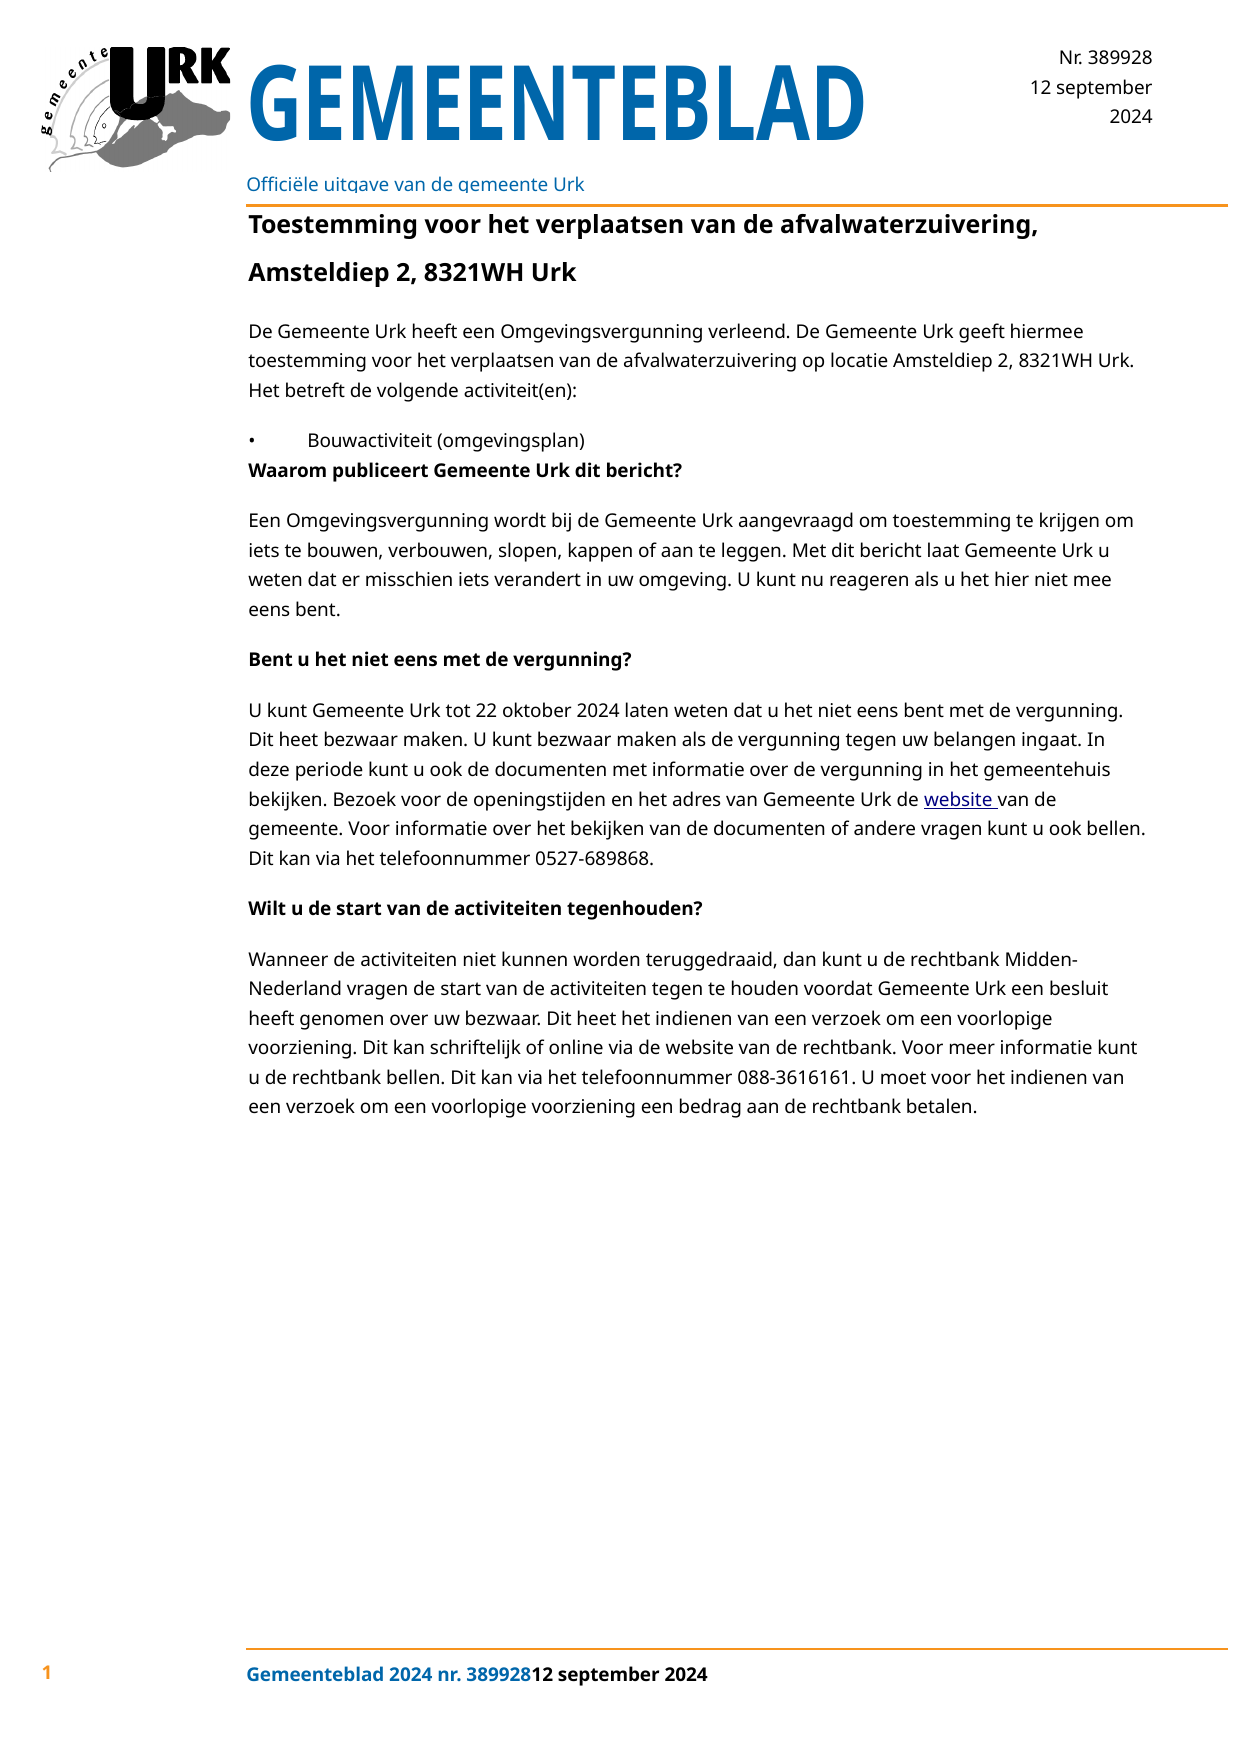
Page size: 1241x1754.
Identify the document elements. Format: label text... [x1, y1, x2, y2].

text Wilt u de start van de activiteiten tegenhouden? [248, 895, 1152, 921]
text Bent u het niet eens met de vergunning? [248, 647, 1152, 672]
text U kunt Gemeente Urk tot 22 oktober 2024 laten weten dat u het niet eens bent met de vergunning. Dit heet bezwaar maken. U kunt bezwaar maken als de vergunning tegen uw belangen ingaat. In deze periode kunt u ook de documenten met informatie over de vergunning in het gemeentehuis bekijken. Bezoek voor de openingstijden en het adres van Gemeente Urk de website van de gemeente. Voor informatie over het bekijken van de documenten of andere vragen kunt u ook bellen. Dit kan via het telefoonnummer 0527-689868. [248, 697, 1152, 871]
text Wanneer de activiteiten niet kunnen worden teruggedraaid, dan kunt u de rechtbank Midden-Nederland vragen de start van de activiteiten tegen te houden voordat Gemeente Urk een besluit heeft genomen over uw bezwaar. Dit heet het indienen van een verzoek om een voorlopige voorziening. Dit kan schriftelijk of online via de website van de rechtbank. Voor meer informatie kunt u de rechtbank bellen. Dit kan via het telefoonnummer 088-3616161. U moet voor het indienen van een verzoek om een voorlopige voorziening een bedrag aan de rechtbank betalen. [248, 946, 1152, 1119]
text Waarom publiceert Gemeente Urk dit bericht? [248, 457, 1152, 483]
text Toestemming voor het verplaatsen van de afvalwaterzuivering, Amsteldiep 2, 8321WH Urk [248, 207, 1152, 288]
list Bouwactiviteit (omgevingsplan) [248, 427, 1152, 453]
text De Gemeente Urk heeft een Omgevingsvergunning verleend. De Gemeente Urk geeft hiermee toestemming voor het verplaatsen van de afvalwaterzuivering op locatie Amsteldiep 2, 8321WH Urk. Het betreft de volgende activiteit(en): [248, 318, 1152, 403]
text Een Omgevingsvergunning wordt bij de Gemeente Urk aangevraagd om toestemming te krijgen om iets te bouwen, verbouwen, slopen, kappen of aan te leggen. Met dit bericht laat Gemeente Urk u weten dat er misschien iets verandert in uw omgeving. U kunt nu reageren als u het hier niet mee eens bent. [248, 507, 1152, 622]
picture [41, 47, 231, 172]
